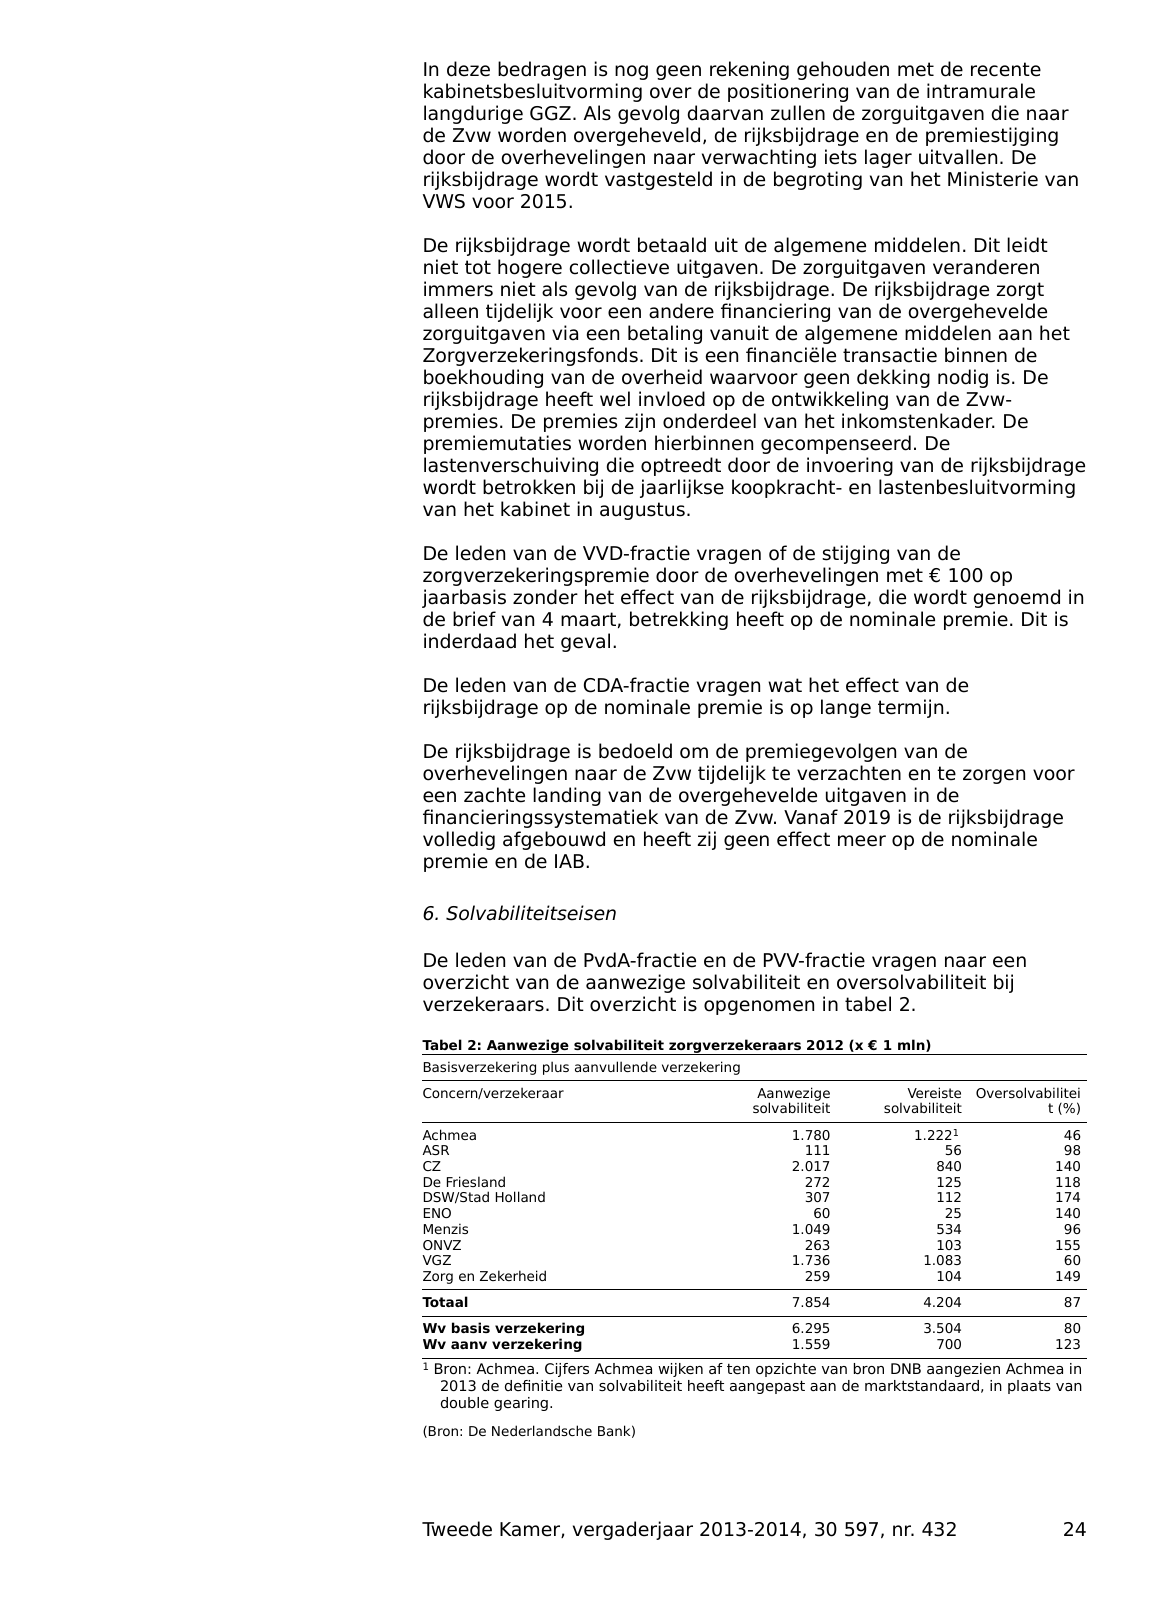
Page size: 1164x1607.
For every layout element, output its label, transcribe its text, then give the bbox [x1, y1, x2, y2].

text De rijksbijdrage is bedoeld om de premiegevolgen van de overhevelingen naar de Zvw tijdelijk te verzachten en te zorgen voor een zachte landing van de overgehevelde uitgaven in de financieringssystematiek van de Zvw. Vanaf 2019 is de rijksbijdrage volledig afgebouwd en heeft zij geen effect meer op de nominale premie en de IAB. [422, 741, 1087, 873]
table_cell 155 [968, 1238, 1087, 1253]
text De leden van de VVD-fractie vragen of de stijging van de zorgverzekeringspremie door de overhevelingen met € 100 op jaarbasis zonder het effect van de rijksbijdrage, die wordt genoemd in de brief van 4 maart, betrekking heeft op de nominale premie. Dit is inderdaad het geval. [422, 543, 1087, 653]
table_cell 60 [968, 1253, 1087, 1269]
table_cell Basisverzekering plus aanvullende verzekering [422, 1055, 968, 1080]
table_cell 263 [689, 1238, 836, 1253]
table_cell 1.049 [689, 1222, 836, 1237]
table_cell 272 [689, 1175, 836, 1190]
table_cell 140 [968, 1206, 1087, 1222]
table_cell 174 [968, 1190, 1087, 1206]
table_cell 534 [836, 1222, 968, 1237]
table_cell Zorg en Zekerheid [422, 1269, 689, 1289]
table_cell Oversolvabiliteit (%) [968, 1081, 1087, 1122]
table_header Tabel 2: Aanwezige solvabiliteit zorgverzekeraars 2012 (x € 1 mln) [422, 1038, 1087, 1054]
table_cell ONVZ [422, 1238, 689, 1253]
table_cell 98 [968, 1143, 1087, 1159]
table_cell Concern/verzekeraar [422, 1081, 689, 1122]
table_cell 1.780 [689, 1123, 836, 1143]
subtitle 6. Solvabiliteitseisen [422, 903, 1087, 925]
table_cell 3.504 [836, 1317, 968, 1337]
table_cell 96 [968, 1222, 1087, 1237]
table_cell 118 [968, 1175, 1087, 1190]
table_cell 4.204 [836, 1290, 968, 1316]
table_cell 2.017 [689, 1159, 836, 1174]
table_cell 700 [836, 1337, 968, 1357]
table_cell Achmea [422, 1123, 689, 1143]
table_cell De Friesland [422, 1175, 689, 1190]
table_cell 56 [836, 1143, 968, 1159]
table_cell ENO [422, 1206, 689, 1222]
table_cell 60 [689, 1206, 836, 1222]
table_cell 123 [968, 1337, 1087, 1357]
table_cell Menzis [422, 1222, 689, 1237]
table_cell ASR [422, 1143, 689, 1159]
table_cell 125 [836, 1175, 968, 1190]
table_cell 80 [968, 1317, 1087, 1337]
table_cell DSW/Stad Holland [422, 1190, 689, 1206]
text De rijksbijdrage wordt betaald uit de algemene middelen. Dit leidt niet tot hogere collectieve uitgaven. De zorguitgaven veranderen immers niet als gevolg van de rijksbijdrage. De rijksbijdrage zorgt alleen tijdelijk voor een andere financiering van de overgehevelde zorguitgaven via een betaling vanuit de algemene middelen aan het Zorgverzekeringsfonds. Dit is een financiële transactie binnen de boekhouding van de overheid waarvoor geen dekking nodig is. De rijksbijdrage heeft wel invloed op de ontwikkeling van de Zvw-premies. De premies zijn onderdeel van het inkomstenkader. De premiemutaties worden hierbinnen gecompenseerd. De lastenverschuiving die optreedt door de invoering van de rijksbijdrage wordt betrokken bij de jaarlijkse koopkracht- en lastenbesluitvorming van het kabinet in augustus. [422, 235, 1087, 521]
text In deze bedragen is nog geen rekening gehouden met de recente kabinetsbesluitvorming over de positionering van de intramurale langdurige GGZ. Als gevolg daarvan zullen de zorguitgaven die naar de Zvw worden overgeheveld, de rijksbijdrage en de premiestijging door de overhevelingen naar verwachting iets lager uitvallen. De rijksbijdrage wordt vastgesteld in de begroting van het Ministerie van VWS voor 2015. [422, 59, 1087, 213]
table_cell Totaal [422, 1290, 689, 1316]
text De leden van de PvdA-fractie en de PVV-fractie vragen naar een overzicht van de aanwezige solvabiliteit en oversolvabiliteit bij verzekeraars. Dit overzicht is opgenomen in tabel 2. [422, 950, 1087, 1016]
table_cell 1 Bron: Achmea. Cijfers Achmea wijken af ten opzichte van bron DNB aangezien Achmea in 2013 de definitie van solvabiliteit heeft aangepast aan de marktstandaard, in plaats van double gearing. (Bron: De Nederlandsche Bank) [422, 1359, 1087, 1439]
table_cell 1.2221 [836, 1123, 968, 1143]
table_cell 307 [689, 1190, 836, 1206]
table_cell 112 [836, 1190, 968, 1206]
table_cell 111 [689, 1143, 836, 1159]
table_cell 259 [689, 1269, 836, 1289]
table_cell 25 [836, 1206, 968, 1222]
table_cell Aanwezige solvabiliteit [689, 1081, 836, 1122]
table_cell 46 [968, 1123, 1087, 1143]
text De leden van de CDA-fractie vragen wat het effect van de rijksbijdrage op de nominale premie is op lange termijn. [422, 675, 1087, 719]
table_cell 103 [836, 1238, 968, 1253]
table_cell Vereiste solvabiliteit [836, 1081, 968, 1122]
table_cell 7.854 [689, 1290, 836, 1316]
table_cell 6.295 [689, 1317, 836, 1337]
table_cell CZ [422, 1159, 689, 1174]
table_cell 1.559 [689, 1337, 836, 1357]
table_cell Wv aanv verzekering [422, 1337, 689, 1357]
table_cell 140 [968, 1159, 1087, 1174]
table_cell 149 [968, 1269, 1087, 1289]
table_cell Wv basis verzekering [422, 1317, 689, 1337]
table_cell 87 [968, 1290, 1087, 1316]
table_cell [968, 1055, 1087, 1080]
table_cell 1.736 [689, 1253, 836, 1269]
table_cell 104 [836, 1269, 968, 1289]
table_cell 840 [836, 1159, 968, 1174]
table_cell VGZ [422, 1253, 689, 1269]
table_cell 1.083 [836, 1253, 968, 1269]
